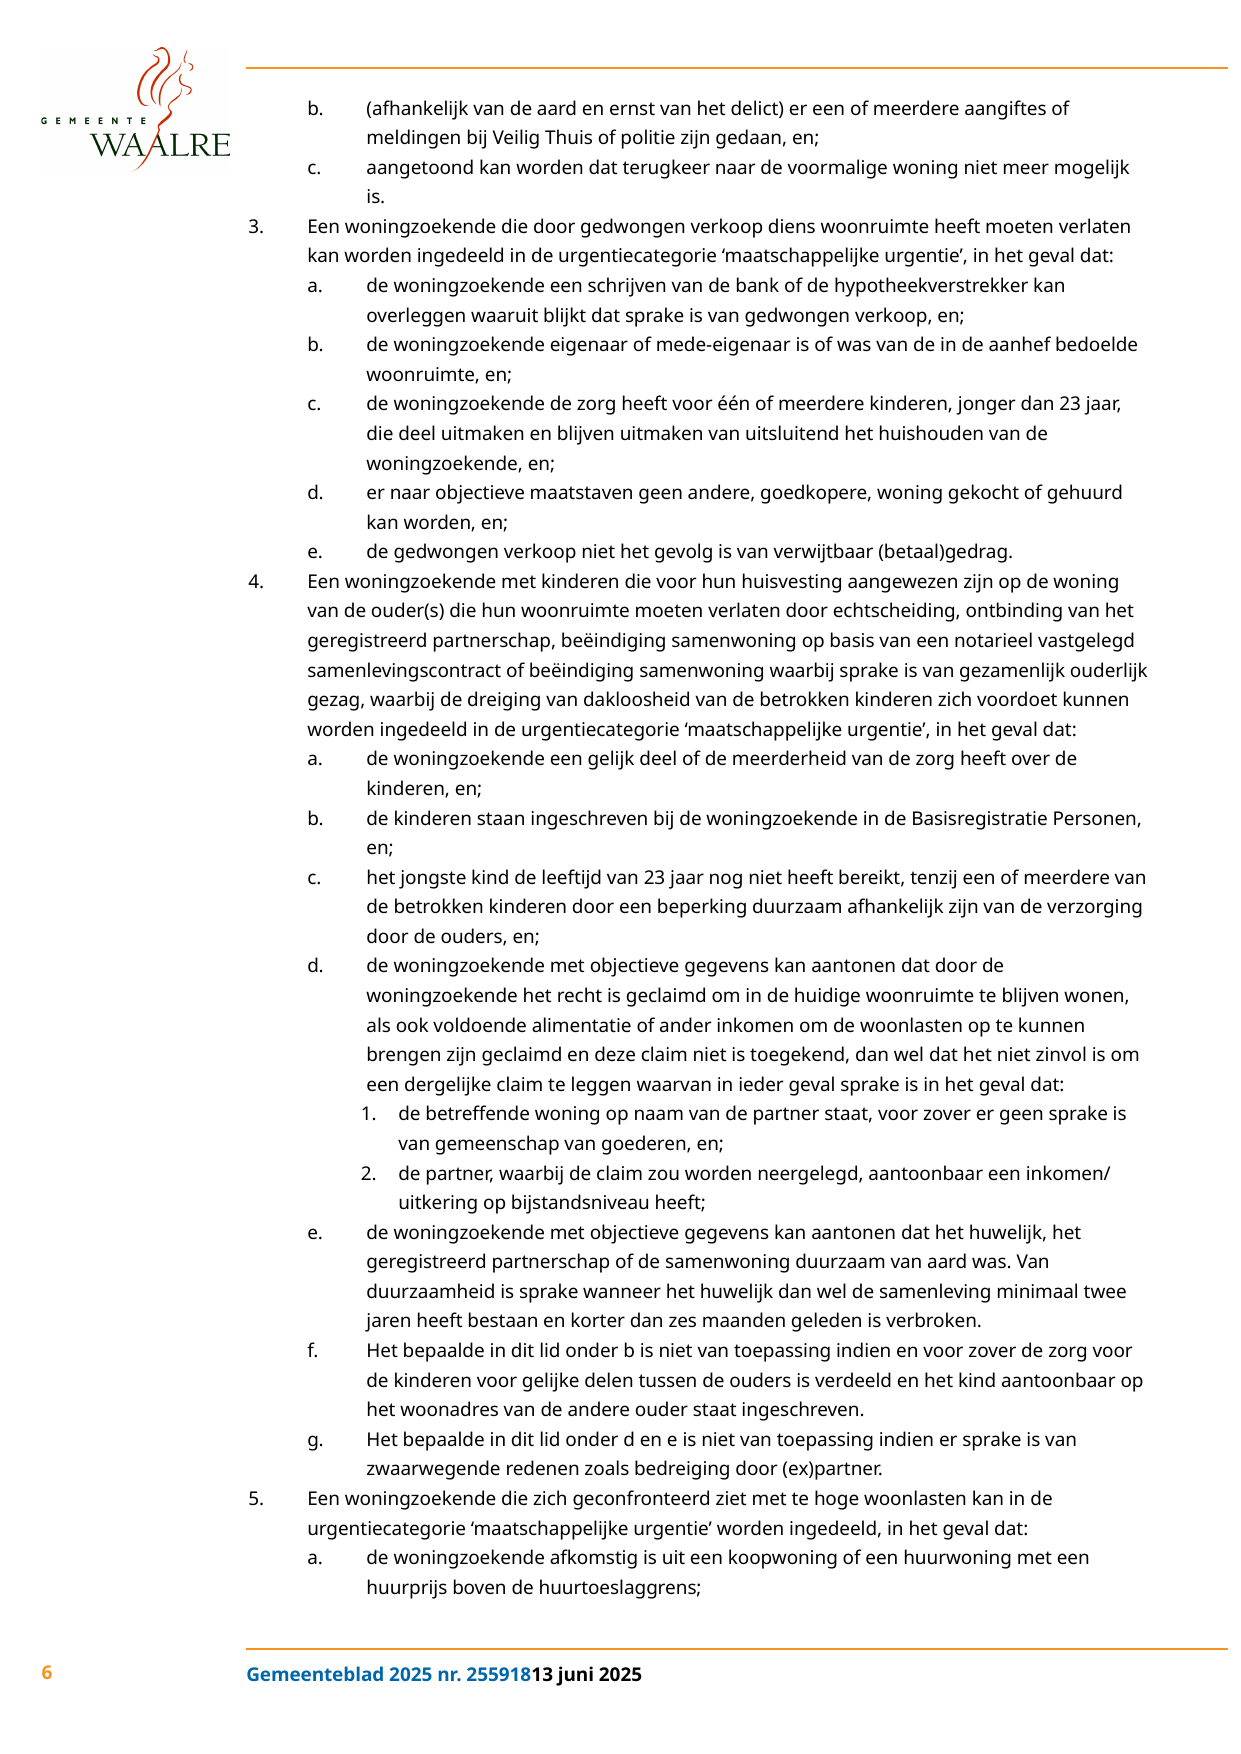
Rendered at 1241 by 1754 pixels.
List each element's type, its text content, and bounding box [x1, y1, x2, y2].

list de woningzoekende afkomstig is uit een koopwoning of een huurwoning met een huurprijs boven de huurtoeslaggrens; [307, 1544, 1152, 1600]
list de woningzoekende met objectieve gegevens kan aantonen dat door de woningzoekende het recht is geclaimd om in de huidige woonruimte te blijven wonen, als ook voldoende alimentatie of ander inkomen om de woonlasten op te kunnen brengen zijn geclaimd en deze claim niet is toegekend, dan wel dat het niet zinvol is om een dergelijke claim te leggen waarvan in ieder geval sprake is in het geval dat: [307, 953, 1152, 1097]
list Een woningzoekende die zich geconfronteerd ziet met te hoge woonlasten kan in de urgentiecategorie ‘maatschappelijke urgentie’ worden ingedeeld, in het geval dat: [248, 1485, 1152, 1541]
list de woningzoekende een schrijven van de bank of de hypotheekverstrekker kan overleggen waaruit blijkt dat sprake is van gedwongen verkoop, en; [307, 272, 1152, 328]
list aangetoond kan worden dat terugkeer naar de voormalige woning niet meer mogelijk is. [307, 154, 1152, 209]
list de woningzoekende een gelijk deel of de meerderheid van de zorg heeft over de kinderen, en; [307, 746, 1152, 801]
list er naar objectieve maatstaven geen andere, goedkopere, woning gekocht of gehuurd kan worden, en; [307, 479, 1152, 535]
list de woningzoekende de zorg heeft voor één of meerdere kinderen, jonger dan 23 jaar, die deel uitmaken en blijven uitmaken van uitsluitend het huishouden van de woningzoekende, en; [307, 391, 1152, 476]
list de partner, waarbij de claim zou worden neergelegd, aantoonbaar een inkomen/ uitkering op bijstandsniveau heeft; [361, 1160, 1152, 1215]
list Het bepaalde in dit lid onder d en e is niet van toepassing indien er sprake is van zwaarwegende redenen zoals bedreiging door (ex)partner. [307, 1426, 1152, 1481]
list Een woningzoekende die door gedwongen verkoop diens woonruimte heeft moeten verlaten kan worden ingedeeld in de urgentiecategorie ‘maatschappelijke urgentie’, in het geval dat: [248, 213, 1152, 268]
list de kinderen staan ingeschreven bij de woningzoekende in de Basisregistratie Personen, en; [307, 805, 1152, 860]
list het jongste kind de leeftijd van 23 jaar nog niet heeft bereikt, tenzij een of meerdere van de betrokken kinderen door een beperking duurzaam afhankelijk zijn van de verzorging door de ouders, en; [307, 864, 1152, 949]
list de woningzoekende met objectieve gegevens kan aantonen dat het huwelijk, het geregistreerd partnerschap of de samenwoning duurzaam van aard was. Van duurzaamheid is sprake wanneer het huwelijk dan wel de samenleving minimaal twee jaren heeft bestaan en korter dan zes maanden geleden is verbroken. [307, 1219, 1152, 1333]
list de woningzoekende eigenaar of mede-eigenaar is of was van de in de aanhef bedoelde woonruimte, en; [307, 331, 1152, 387]
picture [41, 47, 231, 172]
list de betreffende woning op naam van de partner staat, voor zover er geen sprake is van gemeenschap van goederen, en; [361, 1101, 1152, 1156]
list de gedwongen verkoop niet het gevolg is van verwijtbaar (betaal)gedrag. [307, 538, 1152, 564]
list Een woningzoekende met kinderen die voor hun huisvesting aangewezen zijn op de woning van de ouder(s) die hun woonruimte moeten verlaten door echtscheiding, ontbinding van het geregistreerd partnerschap, beëindiging samenwoning op basis van een notarieel vastgelegd samenlevingscontract of beëindiging samenwoning waarbij sprake is van gezamenlijk ouderlijk gezag, waarbij de dreiging van dakloosheid van de betrokken kinderen zich voordoet kunnen worden ingedeeld in de urgentiecategorie ‘maatschappelijke urgentie’, in het geval dat: [248, 568, 1152, 742]
list (afhankelijk van de aard en ernst van het delict) er een of meerdere aangiftes of meldingen bij Veilig Thuis of politie zijn gedaan, en; [307, 95, 1152, 150]
list Het bepaalde in dit lid onder b is niet van toepassing indien en voor zover de zorg voor de kinderen voor gelijke delen tussen de ouders is verdeeld en het kind aantoonbaar op het woonadres van de andere ouder staat ingeschreven. [307, 1337, 1152, 1422]
